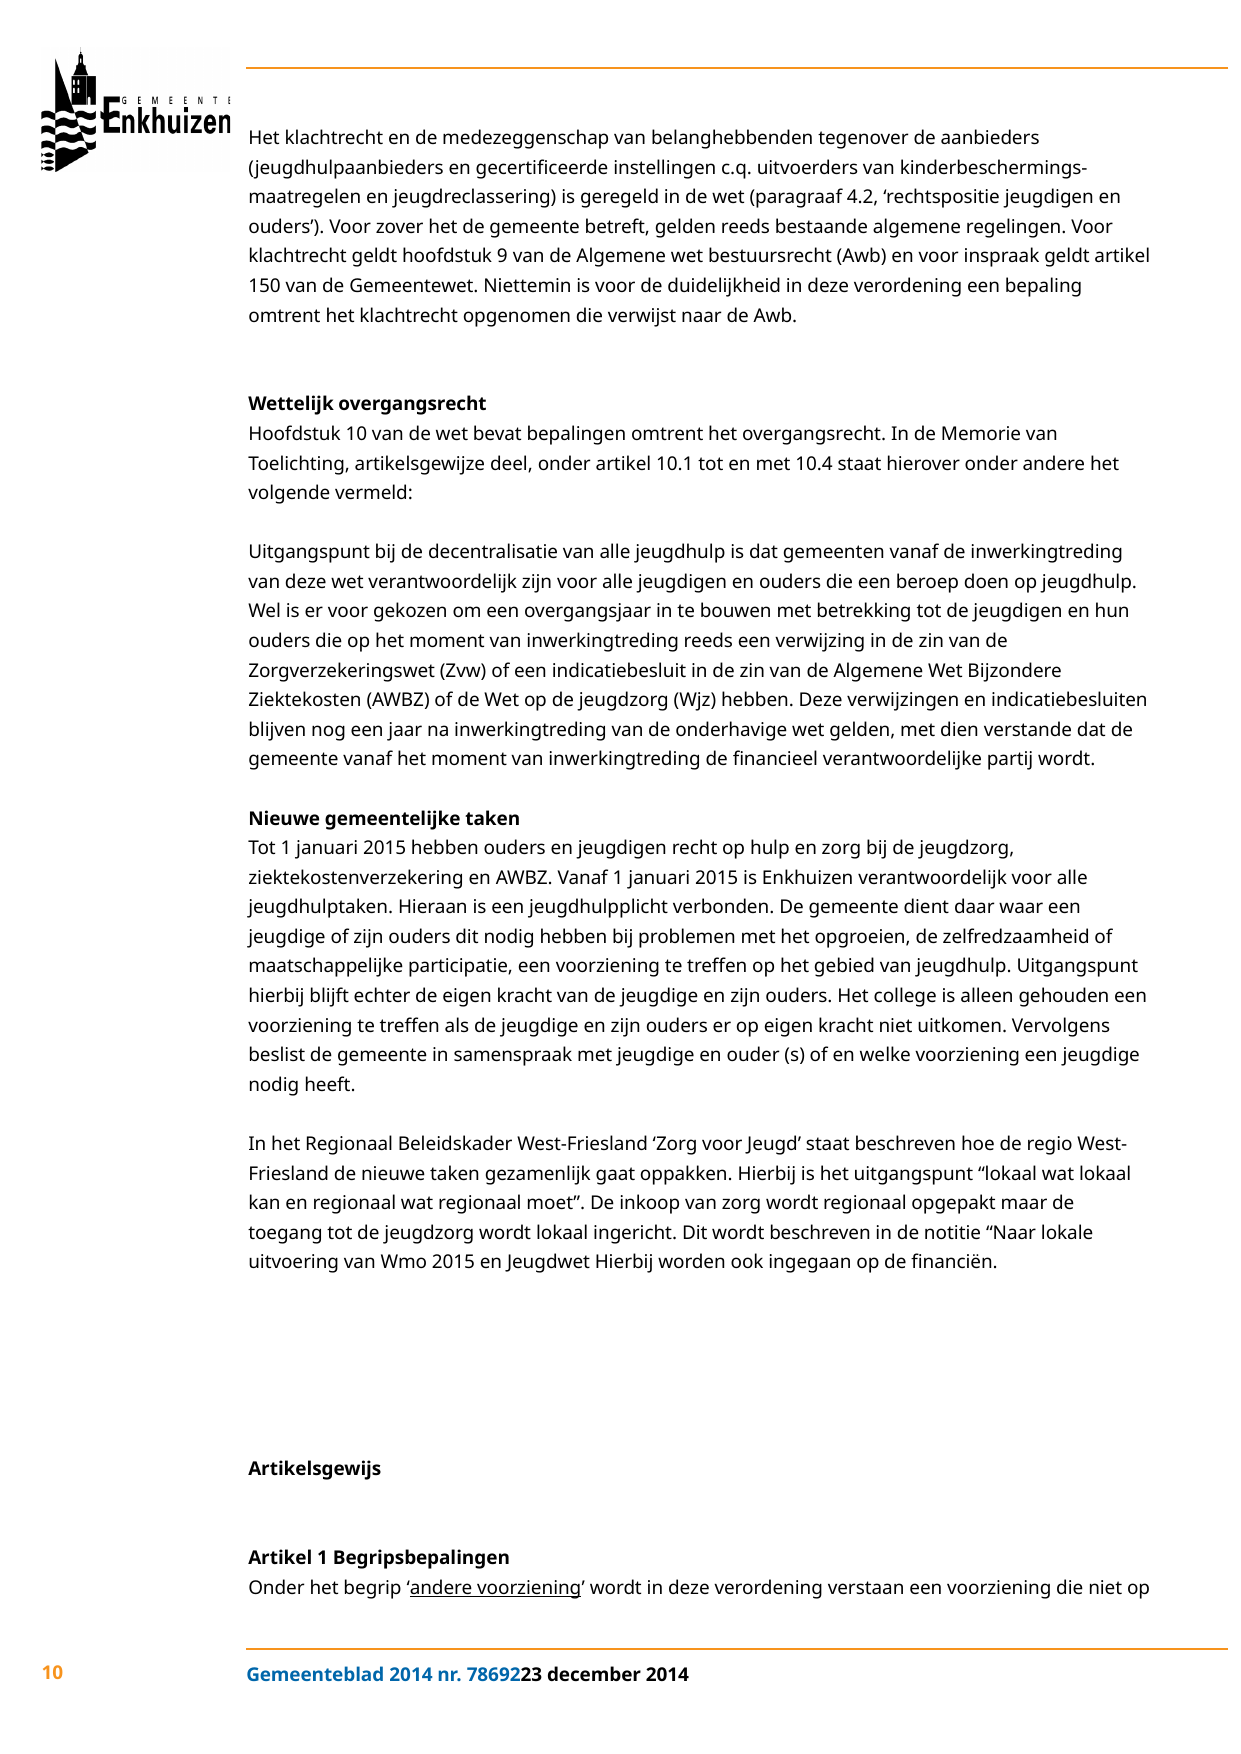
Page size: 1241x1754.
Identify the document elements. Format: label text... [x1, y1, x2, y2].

text Hoofdstuk 10 van de wet bevat bepalingen omtrent het overgangsrecht. In de Memorie van Toelichting, artikelsgewijze deel, onder artikel 10.1 tot en met 10.4 staat hierover onder andere het volgende vermeld: [248, 420, 1152, 505]
text Tot 1 januari 2015 hebben ouders en jeugdigen recht op hulp en zorg bij de jeugdzorg, ziektekostenverzekering en AWBZ. Vanaf 1 januari 2015 is Enkhuizen verantwoordelijk voor alle jeugdhulptaken. Hieraan is een jeugdhulpplicht verbonden. De gemeente dient daar waar een jeugdige of zijn ouders dit nodig hebben bij problemen met het opgroeien, de zelfredzaamheid of maatschappelijke participatie, een voorziening te treffen op het gebied van jeugdhulp. Uitgangspunt hierbij blijft echter de eigen kracht van de jeugdige en zijn ouders. Het college is alleen gehouden een voorziening te treffen als de jeugdige en zijn ouders er op eigen kracht niet uitkomen. Vervolgens beslist de gemeente in samenspraak met jeugdige en ouder (s) of en welke voorziening een jeugdige nodig heeft. [248, 834, 1152, 1097]
text Het klachtrecht en de medezeggenschap van belanghebbenden tegenover de aanbieders (jeugdhulpaanbieders en gecertificeerde instellingen c.q. uitvoerders van kinderbeschermings-maatregelen en jeugdreclassering) is geregeld in de wet (paragraaf 4.2, ‘rechtspositie jeugdigen en ouders’). Voor zover het de gemeente betreft, gelden reeds bestaande algemene regelingen. Voor klachtrecht geldt hoofdstuk 9 van de Algemene wet bestuursrecht (Awb) en voor inspraak geldt artikel 150 van de Gemeentewet. Niettemin is voor de duidelijkheid in deze verordening een bepaling omtrent het klachtrecht opgenomen die verwijst naar de Awb. [248, 124, 1152, 328]
text In het Regionaal Beleidskader West-Friesland ‘Zorg voor Jeugd’ staat beschreven hoe de regio West-Friesland de nieuwe taken gezamenlijk gaat oppakken. Hierbij is het uitgangspunt “lokaal wat lokaal kan en regionaal wat regionaal moet”. De inkoop van zorg wordt regionaal opgepakt maar de toegang tot de jeugdzorg wordt lokaal ingericht. Dit wordt beschreven in de notitie “Naar lokale uitvoering van Wmo 2015 en Jeugdwet Hierbij worden ook ingegaan op de financiën. [248, 1130, 1152, 1274]
text Nieuwe gemeentelijke taken [248, 805, 1152, 831]
text Wettelijk overgangsrecht [248, 391, 1152, 416]
picture [41, 47, 231, 172]
text Artikel 1 Begripsbepalingen [248, 1544, 1152, 1570]
text Uitgangspunt bij de decentralisatie van alle jeugdhulp is dat gemeenten vanaf de inwerkingtreding van deze wet verantwoordelijk zijn voor alle jeugdigen en ouders die een beroep doen op jeugdhulp. Wel is er voor gekozen om een overgangsjaar in te bouwen met betrekking tot de jeugdigen en hun ouders die op het moment van inwerkingtreding reeds een verwijzing in de zin van de Zorgverzekeringswet (Zvw) of een indicatiebesluit in de zin van de Algemene Wet Bijzondere Ziektekosten (AWBZ) of de Wet op de jeugdzorg (Wjz) hebben. Deze verwijzingen en indicatiebesluiten blijven nog een jaar na inwerkingtreding van de onderhavige wet gelden, met dien verstande dat de gemeente vanaf het moment van inwerkingtreding de financieel verantwoordelijke partij wordt. [248, 538, 1152, 771]
text Onder het begrip ‘andere voorziening’ wordt in deze verordening verstaan een voorziening die niet op [248, 1574, 1152, 1600]
text Artikelsgewijs [248, 1456, 1152, 1481]
